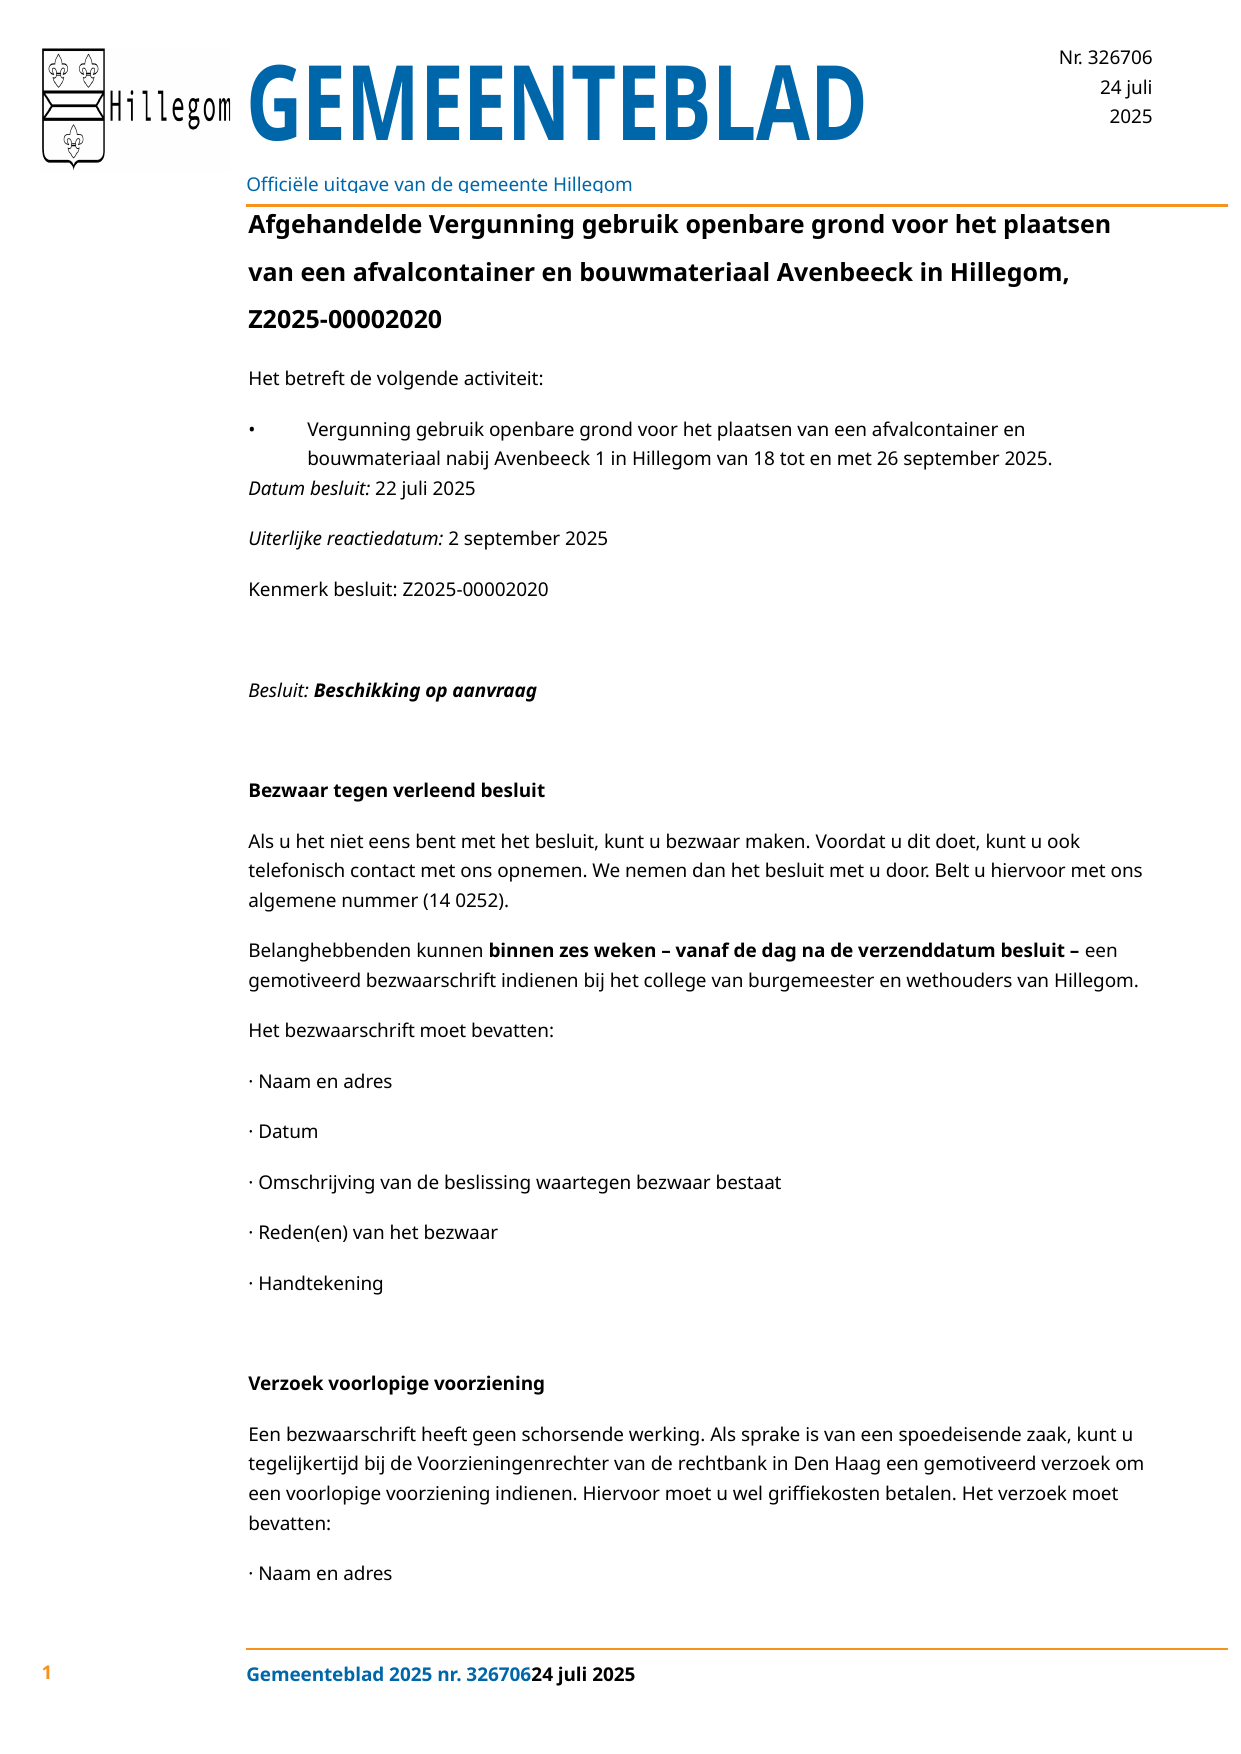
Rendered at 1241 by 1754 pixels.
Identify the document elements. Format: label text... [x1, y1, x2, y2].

text Bezwaar tegen verleend besluit [248, 778, 1152, 803]
text Als u het niet eens bent met het besluit, kunt u bezwaar maken. Voordat u dit doet, kunt u ook telefonisch contact met ons opnemen. We nemen dan het besluit met u door. Belt u hiervoor met ons algemene nummer (14 0252). [248, 828, 1152, 913]
text Het bezwaarschrift moet bevatten: [248, 1018, 1152, 1043]
text Een bezwaarschrift heeft geen schorsende werking. Als sprake is van een spoedeisende zaak, kunt u tegelijkertijd bij de Voorzieningenrechter van de rechtbank in Den Haag een gemotiveerd verzoek om een voorlopige voorziening indienen. Hiervoor moet u wel griffiekosten betalen. Het verzoek moet bevatten: [248, 1421, 1152, 1535]
text · Omschrijving van de beslissing waartegen bezwaar bestaat [248, 1169, 1152, 1194]
text Belanghebbenden kunnen binnen zes weken – vanaf de dag na de verzenddatum besluit – een gemotiveerd bezwaarschrift indienen bij het college van burgemeester en wethouders van Hillegom. [248, 938, 1152, 993]
text Besluit: Beschikking op aanvraag [248, 677, 1152, 702]
text · Reden(en) van het bezwaar [248, 1219, 1152, 1245]
text Verzoek voorlopige voorziening [248, 1371, 1152, 1396]
text · Handtekening [248, 1270, 1152, 1295]
list Vergunning gebruik openbare grond voor het plaatsen van een afvalcontainer en bouwmateriaal nabij Avenbeeck 1 in Hillegom van 18 tot en met 26 september 2025. [248, 416, 1152, 471]
text Uiterlijke reactiedatum: 2 september 2025 [248, 526, 1152, 551]
text · Naam en adres [248, 1068, 1152, 1094]
text · Naam en adres [248, 1560, 1152, 1586]
text Afgehandelde Vergunning gebruik openbare grond voor het plaatsen van een afvalcontainer en bouwmateriaal Avenbeeck in Hillegom, Z2025-00002020 [248, 207, 1152, 336]
text · Datum [248, 1118, 1152, 1144]
picture [41, 47, 231, 172]
text Kenmerk besluit: Z2025-00002020 [248, 576, 1152, 602]
text Het betreft de volgende activiteit: [248, 366, 1152, 391]
text Datum besluit: 22 juli 2025 [248, 475, 1152, 501]
